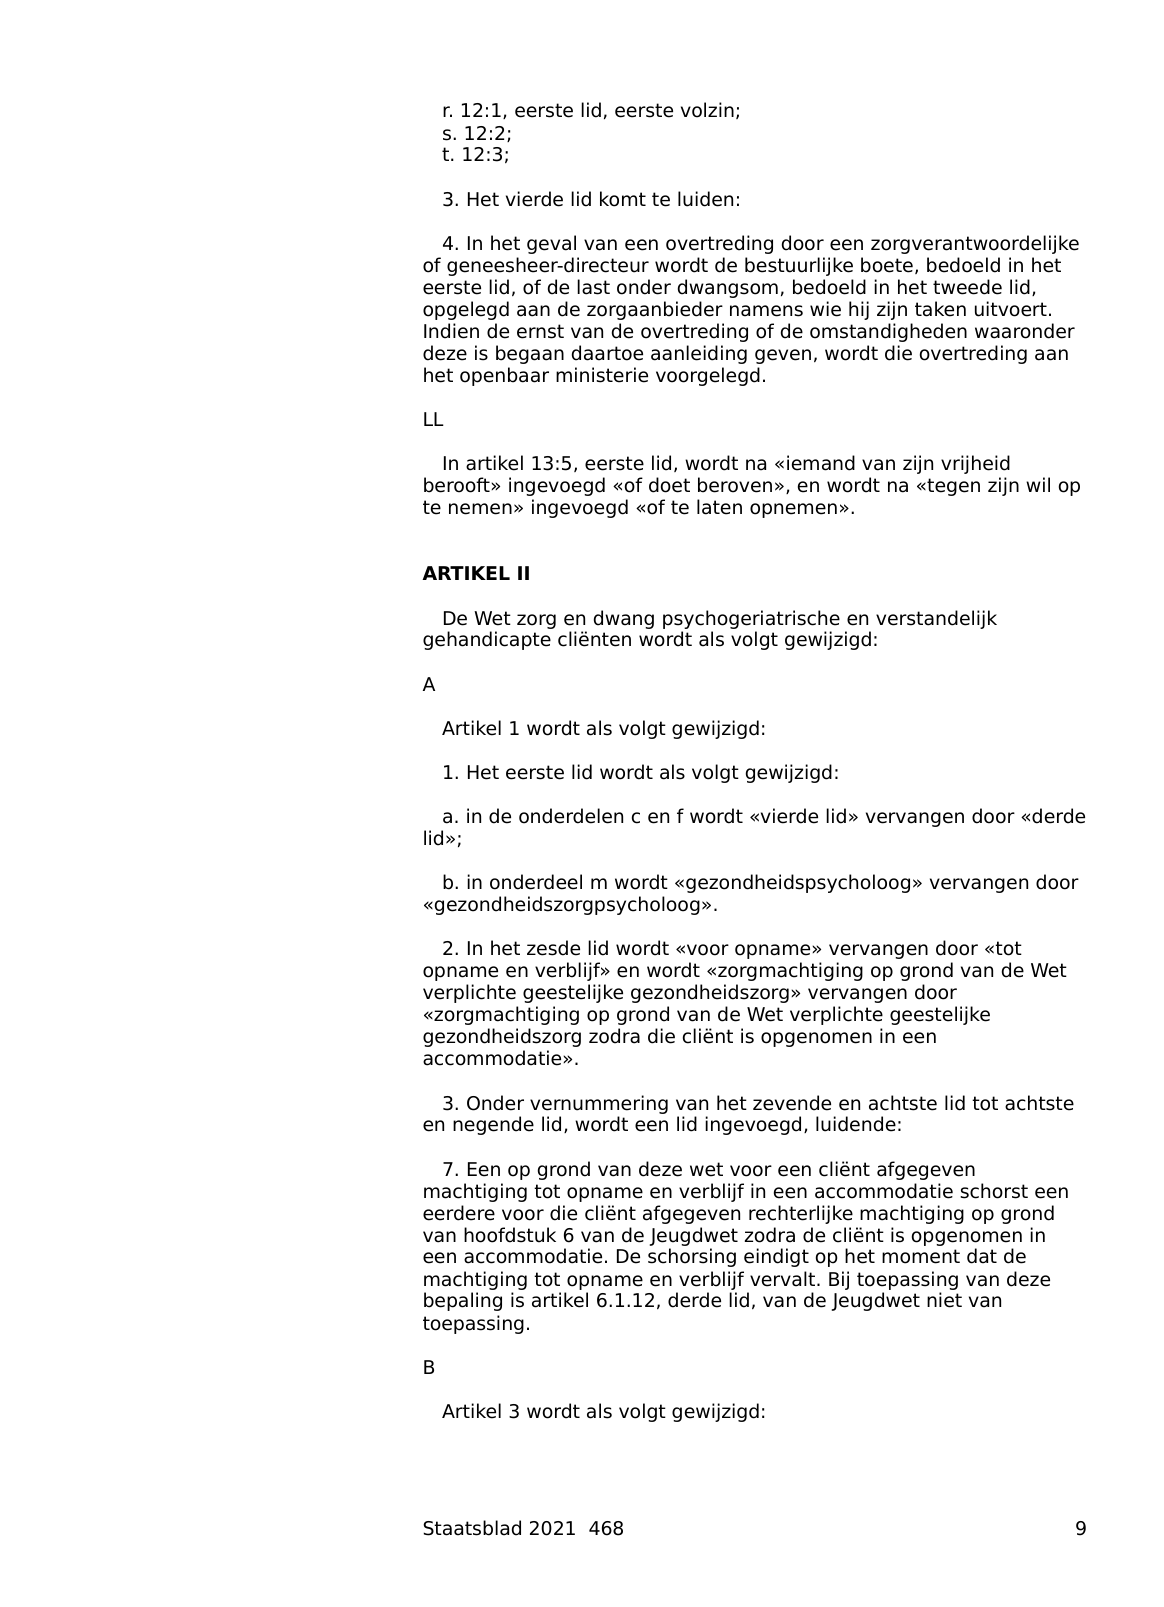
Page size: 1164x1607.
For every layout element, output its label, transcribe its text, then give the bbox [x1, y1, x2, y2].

text s. 12:2; [422, 122, 1087, 144]
text 4. In het geval van een overtreding door een zorgverantwoordelijke of geneesheer-directeur wordt de bestuurlijke boete, bedoeld in het eerste lid, of de last onder dwangsom, bedoeld in het tweede lid, opgelegd aan de zorgaanbieder namens wie hij zijn taken uitvoert. Indien de ernst van de overtreding of de omstandigheden waaronder deze is begaan daartoe aanleiding geven, wordt die overtreding aan het openbaar ministerie voorgelegd. [422, 233, 1087, 387]
text 1. Het eerste lid wordt als volgt gewijzigd: [422, 762, 1087, 784]
text Artikel 1 wordt als volgt gewijzigd: [422, 718, 1087, 740]
text De Wet zorg en dwang psychogeriatrische en verstandelijk gehandicapte cliënten wordt als volgt gewijzigd: [422, 607, 1087, 651]
text In artikel 13:5, eerste lid, wordt na «iemand van zijn vrijheid berooft» ingevoegd «of doet beroven», en wordt na «tegen zijn wil op te nemen» ingevoegd «of te laten opnemen». [422, 453, 1087, 519]
text t. 12:3; [422, 144, 1087, 166]
text 2. In het zesde lid wordt «voor opname» vervangen door «tot opname en verblijf» en wordt «zorgmachtiging op grond van de Wet verplichte geestelijke gezondheidszorg» vervangen door «zorgmachtiging op grond van de Wet verplichte geestelijke gezondheidszorg zodra die cliënt is opgenomen in een accommodatie». [422, 938, 1087, 1070]
text B [422, 1357, 1087, 1378]
text 3. Onder vernummering van het zevende en achtste lid tot achtste en negende lid, wordt een lid ingevoegd, luidende: [422, 1092, 1087, 1136]
text A [422, 673, 1087, 696]
text LL [422, 409, 1087, 431]
text 7. Een op grond van deze wet voor een cliënt afgegeven machtiging tot opname en verblijf in een accommodatie schorst een eerdere voor die cliënt afgegeven rechterlijke machtiging op grond van hoofdstuk 6 van de Jeugdwet zodra de cliënt is opgenomen in een accommodatie. De schorsing eindigt op het moment dat de machtiging tot opname en verblijf vervalt. Bij toepassing van deze bepaling is artikel 6.1.12, derde lid, van de Jeugdwet niet van toepassing. [422, 1158, 1087, 1334]
text r. 12:1, eerste lid, eerste volzin; [422, 100, 1087, 122]
text b. in onderdeel m wordt «gezondheidspsycholoog» vervangen door «gezondheidszorgpsycholoog». [422, 872, 1087, 916]
text a. in de onderdelen c en f wordt «vierde lid» vervangen door «derde lid»; [422, 806, 1087, 850]
subtitle ARTIKEL II [422, 563, 1087, 585]
text 3. Het vierde lid komt te luiden: [422, 188, 1087, 211]
text Artikel 3 wordt als volgt gewijzigd: [422, 1401, 1087, 1423]
